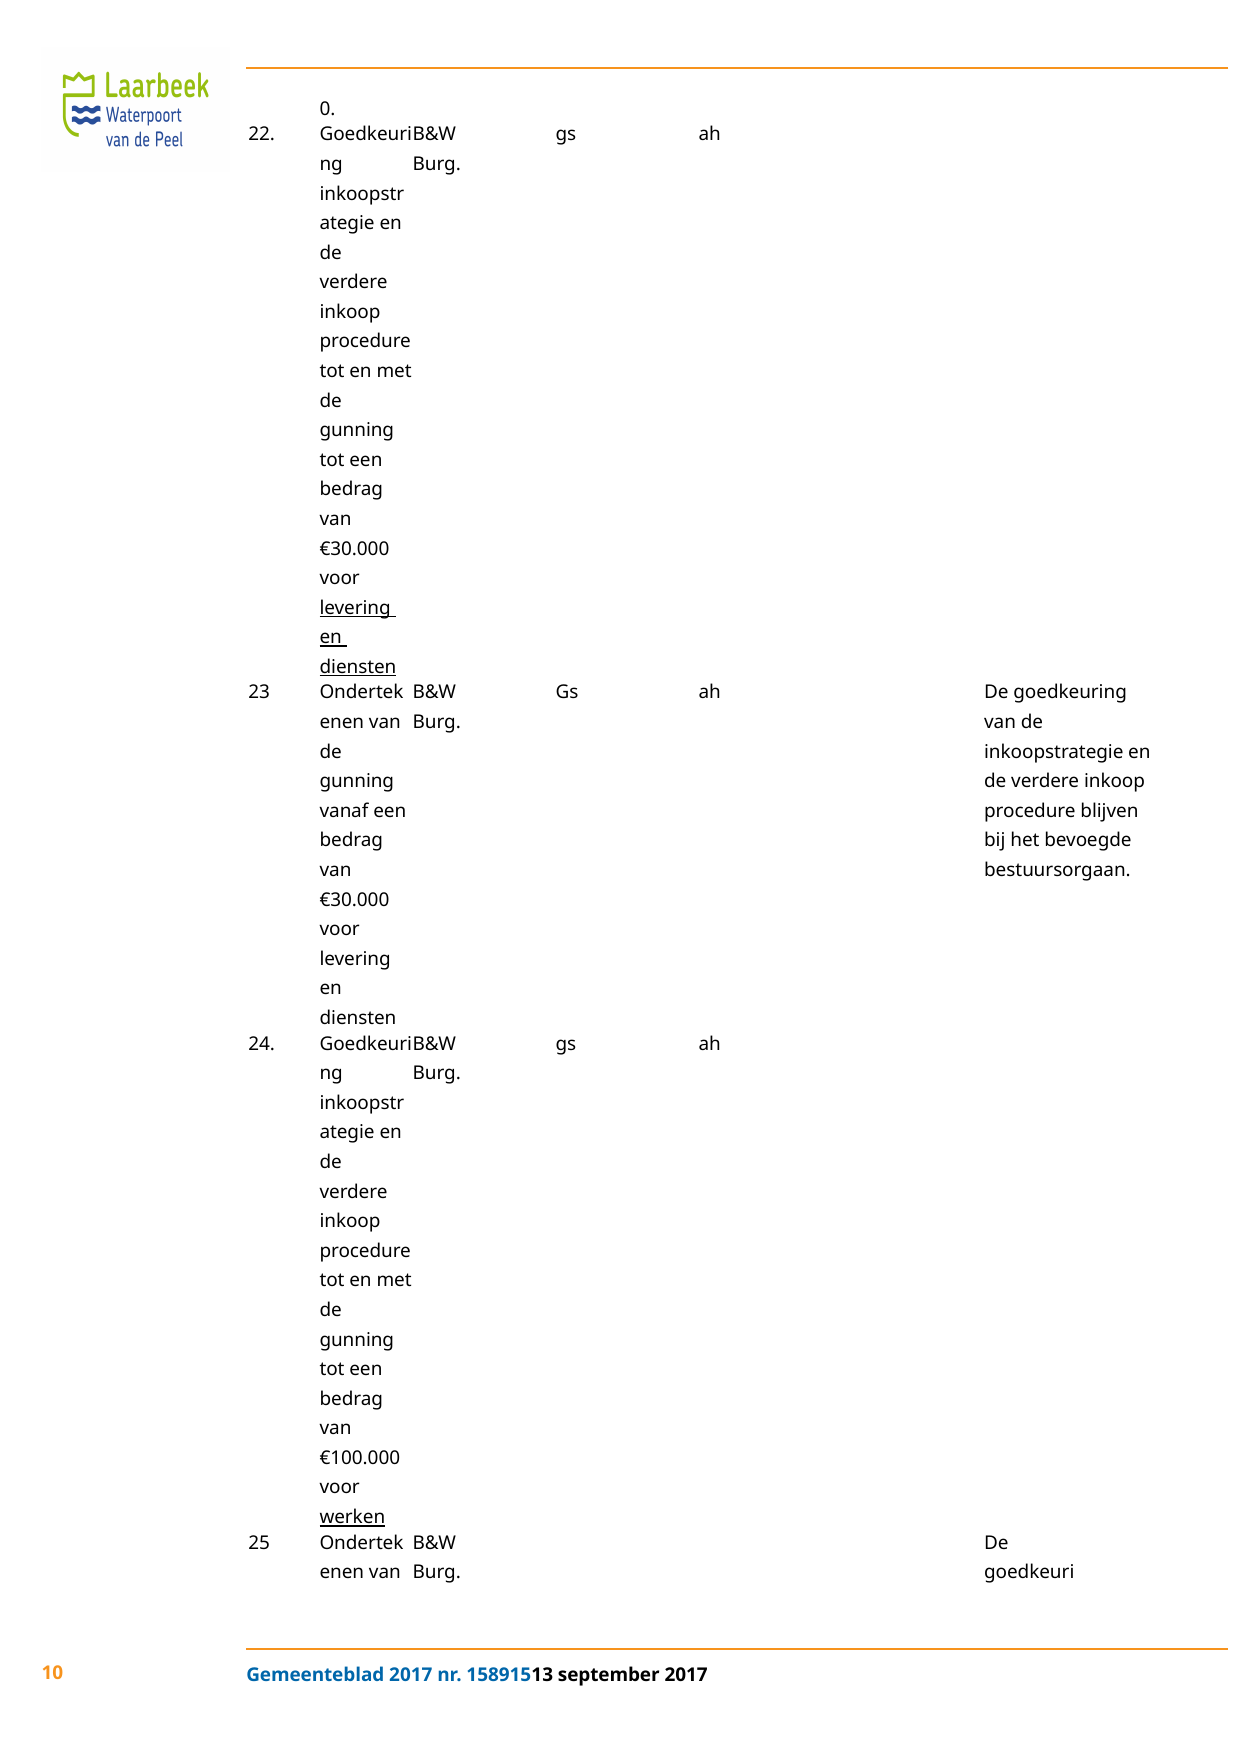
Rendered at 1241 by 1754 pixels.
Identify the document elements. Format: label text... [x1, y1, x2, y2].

table_cell [841, 1529, 912, 1584]
table_cell 23 [248, 679, 319, 1030]
table_cell [555, 1529, 698, 1584]
table_cell [841, 95, 912, 121]
table_cell [913, 679, 984, 1030]
table_cell [770, 95, 841, 121]
table_cell [984, 1030, 1080, 1529]
table_cell [698, 95, 769, 121]
table_cell Goedkeuring inkoopstrategie en de verdere inkoop procedure tot en met de gunning tot een bedrag van €30.000 voor levering en diensten [319, 121, 412, 679]
table_cell [248, 95, 319, 121]
table_cell [913, 121, 984, 679]
table_cell De goedkeuring van de inkoopstrategie en de verdere inkoop procedure blijven bij het bevoegde bestuursorgaan. [984, 679, 1152, 1030]
table_cell [770, 679, 841, 1030]
table_cell [984, 121, 1152, 679]
table_cell [841, 1030, 912, 1529]
table_cell B&W Burg. [413, 1030, 555, 1529]
table_cell [413, 95, 555, 121]
table_cell [770, 121, 841, 679]
table_cell 22. [248, 121, 319, 679]
table_cell B&W Burg. [413, 121, 555, 679]
table_cell B&W Burg. [413, 1529, 555, 1584]
table_cell [913, 95, 984, 121]
table_cell [770, 1529, 841, 1584]
table_cell B&W Burg. [413, 679, 555, 1030]
table_cell [841, 679, 912, 1030]
table_cell [770, 1030, 841, 1529]
table_cell Ondertekenen van [319, 1529, 412, 1584]
table_cell Ondertekenen van de gunning vanaf een bedrag van €30.000 voor levering en diensten [319, 679, 412, 1030]
table_cell ah [698, 121, 769, 679]
table_cell [913, 1529, 984, 1584]
table_cell [698, 1529, 769, 1584]
table_cell Gs [555, 679, 698, 1030]
table_cell De goedkeuri [984, 1529, 1080, 1584]
table_cell ah [698, 1030, 769, 1529]
table_cell gs [555, 1030, 698, 1529]
table_cell [913, 1030, 984, 1529]
table_cell [555, 95, 698, 121]
table_cell [984, 95, 1152, 121]
table_cell Goedkeuring inkoopstrategie en de verdere inkoop procedure tot en met de gunning tot een bedrag van €100.000 voor werken [319, 1030, 412, 1529]
table_cell 25 [248, 1529, 319, 1584]
table_cell 0. [319, 95, 412, 121]
table_cell gs [555, 121, 698, 679]
table_cell 24. [248, 1030, 319, 1529]
picture [41, 47, 231, 172]
table_cell ah [698, 679, 769, 1030]
table_cell [841, 121, 912, 679]
